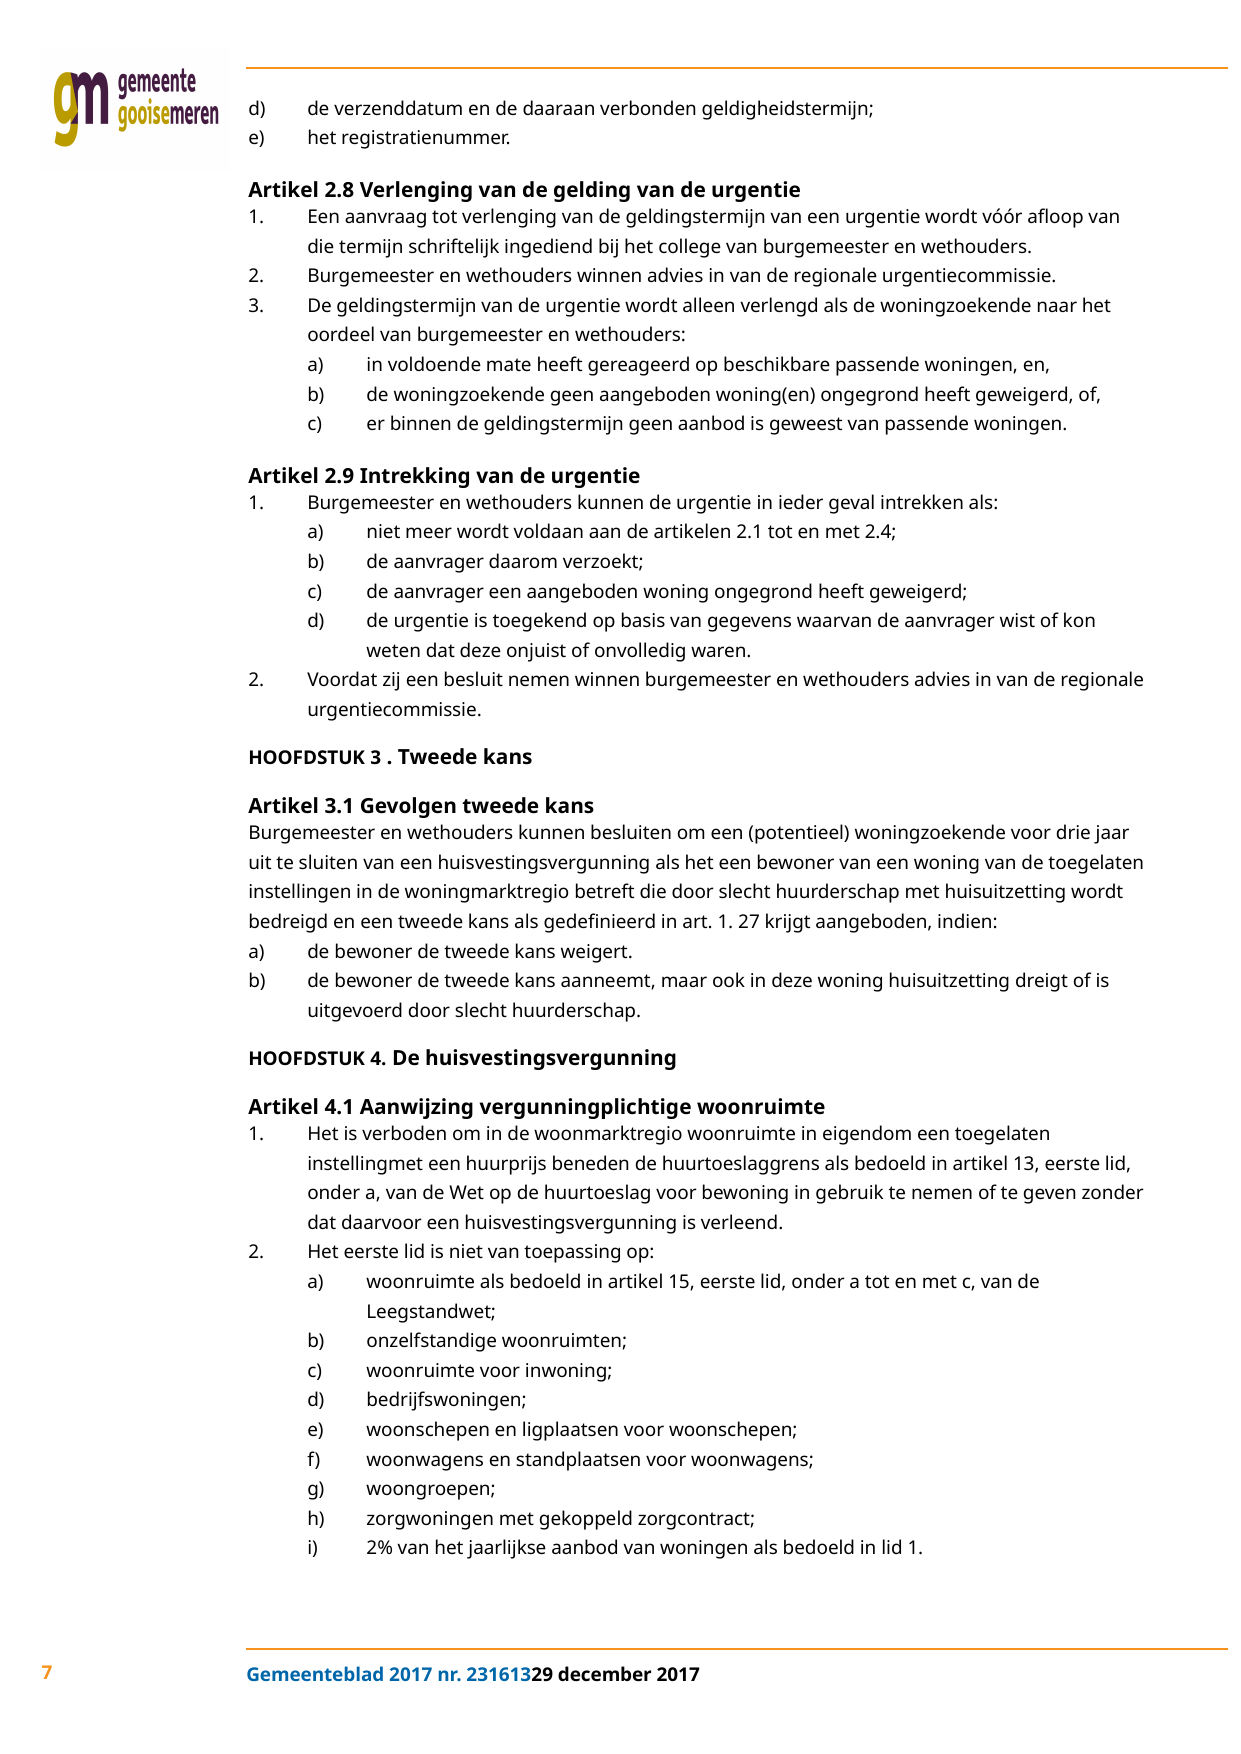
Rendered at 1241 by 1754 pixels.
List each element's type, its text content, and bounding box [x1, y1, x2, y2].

text HOOFDSTUK 3 . Tweede kans [248, 742, 1152, 770]
list de woningzoekende geen aangeboden woning(en) ongegrond heeft geweigerd, of, [307, 381, 1152, 406]
list 2% van het jaarlijkse aanbod van woningen als bedoeld in lid 1. [307, 1534, 1152, 1560]
list er binnen de geldingstermijn geen aanbod is geweest van passende woningen. [307, 410, 1152, 436]
list in voldoende mate heeft gereageerd op beschikbare passende woningen, en, [307, 351, 1152, 377]
list Burgemeester en wethouders kunnen de urgentie in ieder geval intrekken als: [248, 489, 1152, 515]
list de aanvrager een aangeboden woning ongegrond heeft geweigerd; [307, 578, 1152, 604]
text Burgemeester en wethouders kunnen besluiten om een (potentieel) woningzoekende voor drie jaar uit te sluiten van een huisvestingsvergunning als het een bewoner van een woning van de toegelaten instellingen in de woningmarktregio betreft die door slecht huurderschap met huisuitzetting wordt bedreigd en een tweede kans als gedefinieerd in art. 1. 27 krijgt aangeboden, indien: [248, 819, 1152, 934]
list woonwagens en standplaatsen voor woonwagens; [307, 1446, 1152, 1472]
text Artikel 2.9 Intrekking van de urgentie [248, 461, 1152, 489]
text Artikel 3.1 Gevolgen tweede kans [248, 791, 1152, 819]
text Artikel 4.1 Aanwijzing vergunningplichtige woonruimte [248, 1092, 1152, 1120]
list onzelfstandige woonruimten; [307, 1327, 1152, 1353]
text HOOFDSTUK 4. De huisvestingsvergunning [248, 1043, 1152, 1071]
list woonschepen en ligplaatsen voor woonschepen; [307, 1416, 1152, 1442]
list Een aanvraag tot verlenging van de geldingstermijn van een urgentie wordt vóór afloop van die termijn schriftelijk ingediend bij het college van burgemeester en wethouders. [248, 203, 1152, 258]
list woonruimte voor inwoning; [307, 1357, 1152, 1383]
text Artikel 2.8 Verlenging van de gelding van de urgentie [248, 175, 1152, 203]
list niet meer wordt voldaan aan de artikelen 2.1 tot en met 2.4; [307, 519, 1152, 544]
list zorgwoningen met gekoppeld zorgcontract; [307, 1505, 1152, 1531]
list bedrijfswoningen; [307, 1387, 1152, 1412]
list de bewoner de tweede kans weigert. [248, 938, 1152, 964]
list Het eerste lid is niet van toepassing op: [248, 1239, 1152, 1264]
picture [41, 47, 231, 172]
list woonruimte als bedoeld in artikel 15, eerste lid, onder a tot en met c, van de Leegstandwet; [307, 1268, 1152, 1324]
list Het is verboden om in de woonmarktregio woonruimte in eigendom een toegelaten instellingmet een huurprijs beneden de huurtoeslaggrens als bedoeld in artikel 13, eerste lid, onder a, van de Wet op de huurtoeslag voor bewoning in gebruik te nemen of te geven zonder dat daarvoor een huisvestingsvergunning is verleend. [248, 1120, 1152, 1235]
list De geldingstermijn van de urgentie wordt alleen verlengd als de woningzoekende naar het oordeel van burgemeester en wethouders: [248, 292, 1152, 347]
list de bewoner de tweede kans aanneemt, maar ook in deze woning huisuitzetting dreigt of is uitgevoerd door slecht huurderschap. [248, 967, 1152, 1023]
list woongroepen; [307, 1475, 1152, 1501]
list Burgemeester en wethouders winnen advies in van de regionale urgentiecommissie. [248, 262, 1152, 288]
list de aanvrager daarom verzoekt; [307, 548, 1152, 574]
list de verzenddatum en de daaraan verbonden geldigheidstermijn; [248, 95, 1152, 121]
list de urgentie is toegekend op basis van gegevens waarvan de aanvrager wist of kon weten dat deze onjuist of onvolledig waren. [307, 607, 1152, 663]
list Voordat zij een besluit nemen winnen burgemeester en wethouders advies in van de regionale urgentiecommissie. [248, 667, 1152, 722]
list het registratienummer. [248, 124, 1152, 150]
